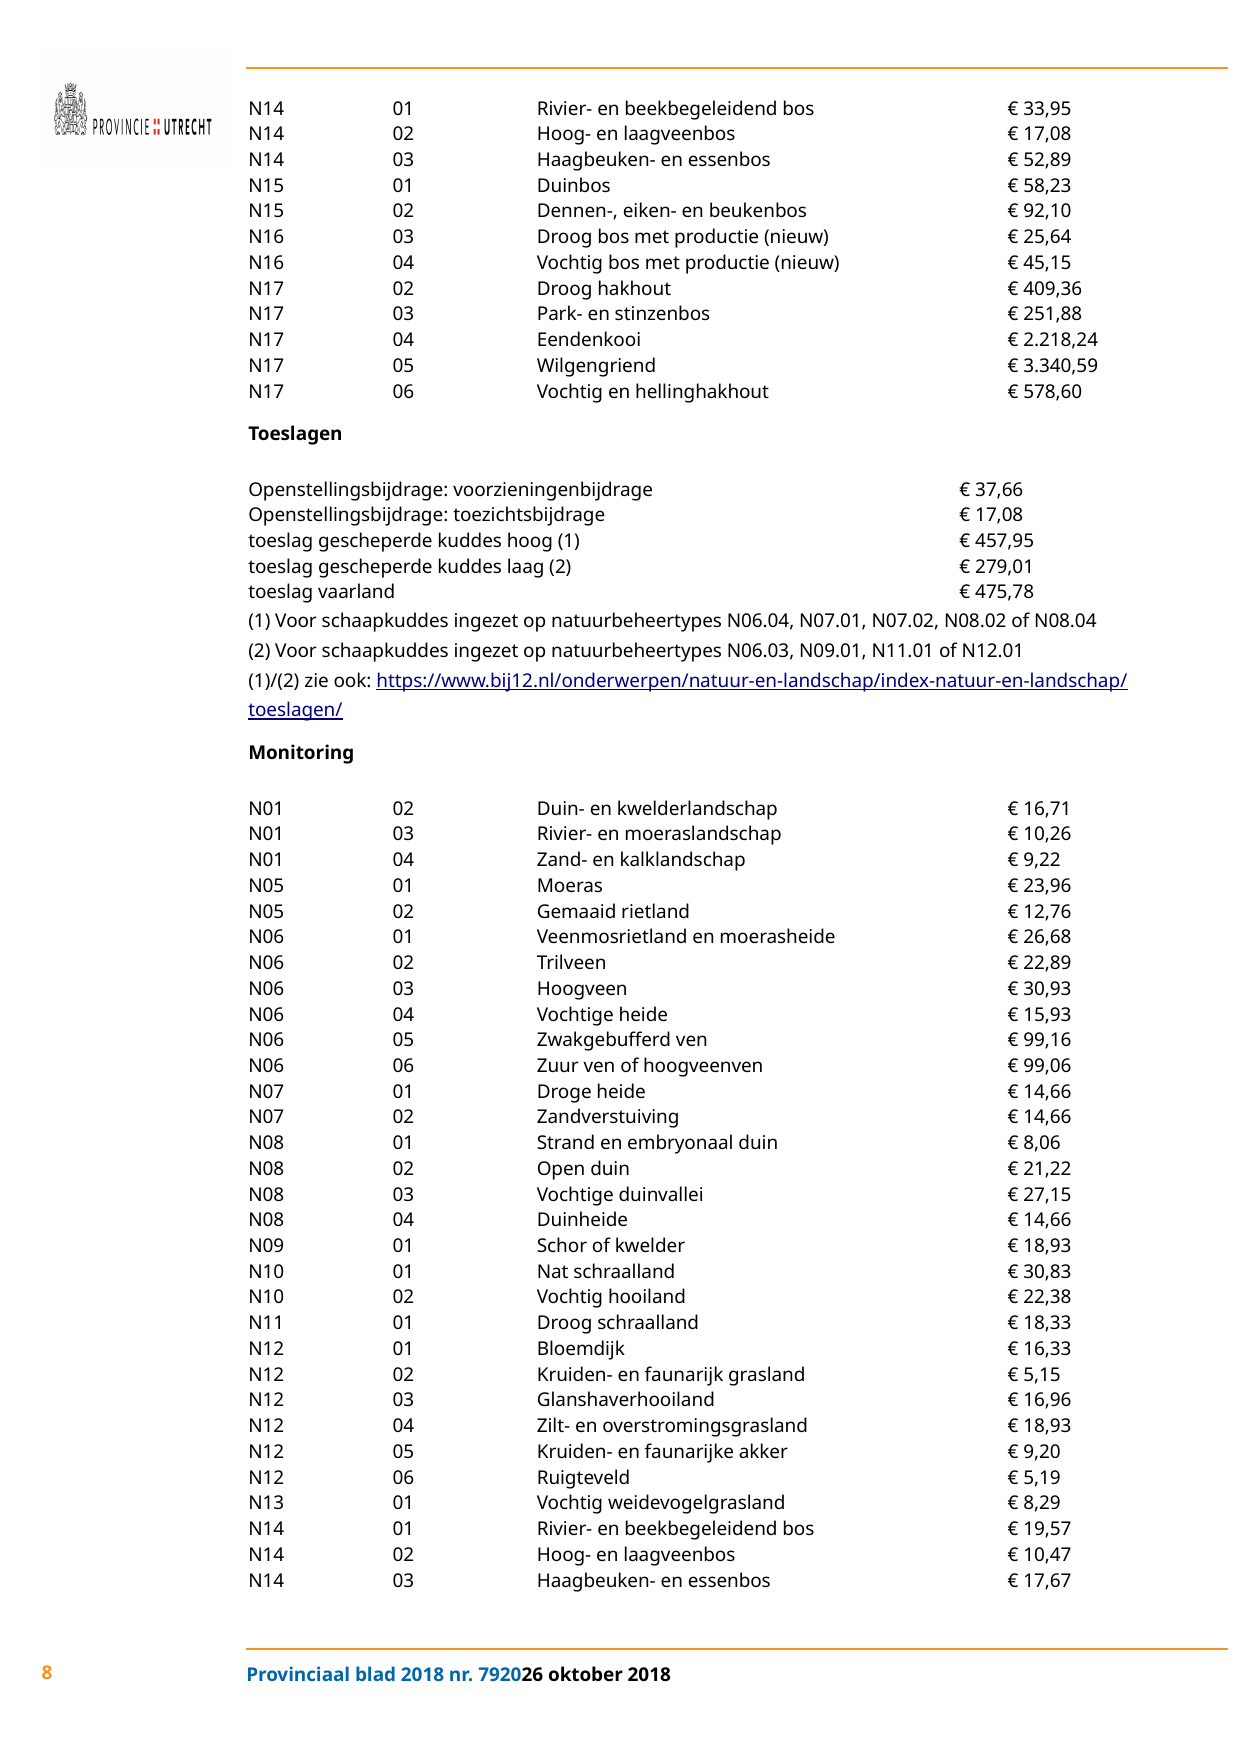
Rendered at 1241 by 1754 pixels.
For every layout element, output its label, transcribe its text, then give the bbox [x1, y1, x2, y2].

table_cell € 99,06 [1007, 1052, 1152, 1078]
table_cell Droog hakhout [537, 275, 1007, 301]
table_cell 04 [392, 1207, 537, 1232]
table_cell € 17,08 [1007, 121, 1152, 146]
table_header Openstellingsbijdrage: voorzieningenbijdrage [248, 476, 959, 501]
table_cell Park- en stinzenbos [537, 301, 1007, 326]
table_cell € 409,36 [1007, 275, 1152, 301]
table_cell Zwakgebufferd ven [537, 1026, 1007, 1052]
table_cell Eendenkooi [537, 326, 1007, 352]
table_cell 01 [392, 1258, 537, 1284]
table_cell 03 [392, 146, 537, 172]
table_cell € 18,33 [1007, 1310, 1152, 1335]
table_cell N07 [248, 1078, 392, 1104]
table_cell N17 [248, 326, 392, 352]
table_cell Dennen-, eiken- en beukenbos [537, 198, 1007, 223]
table_cell € 14,66 [1007, 1207, 1152, 1232]
table_header € 37,66 [959, 476, 1152, 501]
table_cell 01 [392, 172, 537, 198]
table_cell Openstellingsbijdrage: toezichtsbijdrage [248, 501, 959, 527]
table_cell N14 [248, 1567, 392, 1592]
table_cell N01 [248, 821, 392, 846]
table_cell € 25,64 [1007, 224, 1152, 249]
table_cell € 19,57 [1007, 1515, 1152, 1541]
table_cell 05 [392, 1438, 537, 1464]
table_cell € 14,66 [1007, 1078, 1152, 1104]
table_cell N06 [248, 975, 392, 1001]
table_cell N14 [248, 1541, 392, 1567]
table_cell N14 [248, 1515, 392, 1541]
table_cell € 279,01 [959, 553, 1152, 579]
table_cell € 27,15 [1007, 1181, 1152, 1207]
table_cell 02 [392, 1284, 537, 1309]
table_cell Vochtig bos met productie (nieuw) [537, 249, 1007, 275]
table_cell 02 [392, 275, 537, 301]
table_cell N17 [248, 378, 392, 403]
table_cell € 23,96 [1007, 872, 1152, 898]
table_cell € 457,95 [959, 527, 1152, 553]
table_cell N07 [248, 1104, 392, 1129]
table_cell 02 [392, 198, 537, 223]
table_cell € 9,22 [1007, 846, 1152, 872]
table_cell N09 [248, 1232, 392, 1258]
table_cell € 10,47 [1007, 1541, 1152, 1567]
table_cell Hoog- en laagveenbos [537, 121, 1007, 146]
table_cell 01 [392, 1310, 537, 1335]
table_cell Zand- en kalklandschap [537, 846, 1007, 872]
table_cell € 30,83 [1007, 1258, 1152, 1284]
table_header Duin- en kwelderlandschap [537, 795, 1007, 821]
table_cell Zilt- en overstromingsgrasland [537, 1413, 1007, 1438]
table_cell Haagbeuken- en essenbos [537, 1567, 1007, 1592]
table_cell € 2.218,24 [1007, 326, 1152, 352]
table_cell N10 [248, 1258, 392, 1284]
table_cell € 18,93 [1007, 1232, 1152, 1258]
table_cell € 22,38 [1007, 1284, 1152, 1309]
table_cell Duinheide [537, 1207, 1007, 1232]
table_cell 01 [392, 1335, 537, 1361]
table_cell € 5,15 [1007, 1361, 1152, 1387]
table_cell 01 [392, 1515, 537, 1541]
table_cell 02 [392, 898, 537, 923]
table_cell N17 [248, 301, 392, 326]
table_cell Rivier- en beekbegeleidend bos [537, 95, 1007, 121]
table_cell 05 [392, 352, 537, 378]
table_cell 02 [392, 121, 537, 146]
table_cell Vochtige heide [537, 1001, 1007, 1026]
table_cell € 18,93 [1007, 1413, 1152, 1438]
table_cell N15 [248, 198, 392, 223]
table_cell Vochtig hooiland [537, 1284, 1007, 1309]
table_cell 04 [392, 326, 537, 352]
table_cell 01 [392, 924, 537, 949]
table_header 02 [392, 795, 537, 821]
table_cell 02 [392, 1361, 537, 1387]
table_cell 06 [392, 378, 537, 403]
table_cell € 8,06 [1007, 1129, 1152, 1155]
table_cell € 8,29 [1007, 1490, 1152, 1515]
table_cell N11 [248, 1310, 392, 1335]
table_cell Open duin [537, 1155, 1007, 1181]
table_cell N17 [248, 275, 392, 301]
table_cell € 16,96 [1007, 1387, 1152, 1412]
table_cell 01 [392, 1078, 537, 1104]
table_cell Kruiden- en faunarijk grasland [537, 1361, 1007, 1387]
table_cell 02 [392, 1541, 537, 1567]
table_cell € 99,16 [1007, 1026, 1152, 1052]
table_cell € 15,93 [1007, 1001, 1152, 1026]
table_cell 02 [392, 1155, 537, 1181]
table_cell € 14,66 [1007, 1104, 1152, 1129]
table_cell 04 [392, 249, 537, 275]
table_cell 03 [392, 1387, 537, 1412]
table_cell 01 [392, 1490, 537, 1515]
table_cell 04 [392, 1413, 537, 1438]
text Toeslagen [248, 420, 1152, 446]
table_cell € 3.340,59 [1007, 352, 1152, 378]
table_cell N06 [248, 1026, 392, 1052]
table_cell Glanshaverhooiland [537, 1387, 1007, 1412]
table_cell Nat schraalland [537, 1258, 1007, 1284]
table_cell N12 [248, 1464, 392, 1489]
table_cell Droog schraalland [537, 1310, 1007, 1335]
table_cell N08 [248, 1207, 392, 1232]
table_cell 04 [392, 846, 537, 872]
table_cell Schor of kwelder [537, 1232, 1007, 1258]
table_cell Vochtige duinvallei [537, 1181, 1007, 1207]
table_cell Zandverstuiving [537, 1104, 1007, 1129]
table_cell € 17,67 [1007, 1567, 1152, 1592]
table_cell Bloemdijk [537, 1335, 1007, 1361]
text (1)/(2) zie ook: https://www.bij12.nl/onderwerpen/natuur-en-landschap/index-natuur-en-landschap/toeslagen/ [248, 667, 1152, 722]
table_cell Vochtig en hellinghakhout [537, 378, 1007, 403]
table_header N01 [248, 795, 392, 821]
table_cell 01 [392, 1129, 537, 1155]
table_cell 03 [392, 821, 537, 846]
table_cell N16 [248, 224, 392, 249]
table_cell € 578,60 [1007, 378, 1152, 403]
table_cell Kruiden- en faunarijke akker [537, 1438, 1007, 1464]
table_cell Wilgengriend [537, 352, 1007, 378]
table_cell € 12,76 [1007, 898, 1152, 923]
text Monitoring [248, 739, 1152, 765]
table_cell 03 [392, 975, 537, 1001]
table_cell € 475,78 [959, 579, 1152, 604]
table_cell 03 [392, 301, 537, 326]
table_cell N06 [248, 1052, 392, 1078]
table_cell € 58,23 [1007, 172, 1152, 198]
table_cell Vochtig weidevogelgrasland [537, 1490, 1007, 1515]
text (1) Voor schaapkuddes ingezet op natuurbeheertypes N06.04, N07.01, N07.02, N08.02 of N08.04 [248, 608, 1152, 633]
table_cell 06 [392, 1052, 537, 1078]
table_cell Zuur ven of hoogveenven [537, 1052, 1007, 1078]
table_cell N06 [248, 1001, 392, 1026]
table_cell N05 [248, 872, 392, 898]
table_cell 01 [392, 1232, 537, 1258]
table_cell toeslag gescheperde kuddes hoog (1) [248, 527, 959, 553]
table_cell Droog bos met productie (nieuw) [537, 224, 1007, 249]
table_cell € 21,22 [1007, 1155, 1152, 1181]
table_cell Droge heide [537, 1078, 1007, 1104]
table_cell N08 [248, 1181, 392, 1207]
table_cell Gemaaid rietland [537, 898, 1007, 923]
table_header € 16,71 [1007, 795, 1152, 821]
table_cell Ruigteveld [537, 1464, 1007, 1489]
table_cell N08 [248, 1155, 392, 1181]
table_cell 02 [392, 949, 537, 975]
table_cell N13 [248, 1490, 392, 1515]
table_cell Trilveen [537, 949, 1007, 975]
table_cell Rivier- en moeraslandschap [537, 821, 1007, 846]
table_cell € 16,33 [1007, 1335, 1152, 1361]
table_cell € 92,10 [1007, 198, 1152, 223]
table_cell € 9,20 [1007, 1438, 1152, 1464]
table_cell € 45,15 [1007, 249, 1152, 275]
table_cell N14 [248, 121, 392, 146]
table_cell € 5,19 [1007, 1464, 1152, 1489]
table_cell toeslag vaarland [248, 579, 959, 604]
table_cell € 33,95 [1007, 95, 1152, 121]
table_cell N12 [248, 1413, 392, 1438]
table_cell 04 [392, 1001, 537, 1026]
picture [41, 47, 231, 172]
table_cell N14 [248, 95, 392, 121]
table_cell 02 [392, 1104, 537, 1129]
table_cell N12 [248, 1335, 392, 1361]
table_cell N15 [248, 172, 392, 198]
table_cell € 251,88 [1007, 301, 1152, 326]
table_cell N14 [248, 146, 392, 172]
table_cell 01 [392, 95, 537, 121]
table_cell 03 [392, 224, 537, 249]
table_cell Moeras [537, 872, 1007, 898]
table_cell toeslag gescheperde kuddes laag (2) [248, 553, 959, 579]
table_cell 01 [392, 872, 537, 898]
table_cell N12 [248, 1361, 392, 1387]
table_cell Hoogveen [537, 975, 1007, 1001]
table_cell N06 [248, 949, 392, 975]
table_cell N05 [248, 898, 392, 923]
table_cell Veenmosrietland en moerasheide [537, 924, 1007, 949]
table_cell N01 [248, 846, 392, 872]
table_cell 03 [392, 1567, 537, 1592]
text (2) Voor schaapkuddes ingezet op natuurbeheertypes N06.03, N09.01, N11.01 of N12.01 [248, 637, 1152, 663]
table_cell Strand en embryonaal duin [537, 1129, 1007, 1155]
table_cell Rivier- en beekbegeleidend bos [537, 1515, 1007, 1541]
table_cell Hoog- en laagveenbos [537, 1541, 1007, 1567]
table_cell 05 [392, 1026, 537, 1052]
table_cell 03 [392, 1181, 537, 1207]
table_cell Duinbos [537, 172, 1007, 198]
table_cell € 30,93 [1007, 975, 1152, 1001]
table_cell € 26,68 [1007, 924, 1152, 949]
table_cell N12 [248, 1438, 392, 1464]
table_cell € 10,26 [1007, 821, 1152, 846]
table_cell € 17,08 [959, 501, 1152, 527]
table_cell N12 [248, 1387, 392, 1412]
table_cell 06 [392, 1464, 537, 1489]
table_cell N10 [248, 1284, 392, 1309]
table_cell Haagbeuken- en essenbos [537, 146, 1007, 172]
table_cell € 52,89 [1007, 146, 1152, 172]
table_cell N16 [248, 249, 392, 275]
table_cell € 22,89 [1007, 949, 1152, 975]
table_cell N17 [248, 352, 392, 378]
table_cell N06 [248, 924, 392, 949]
table_cell N08 [248, 1129, 392, 1155]
